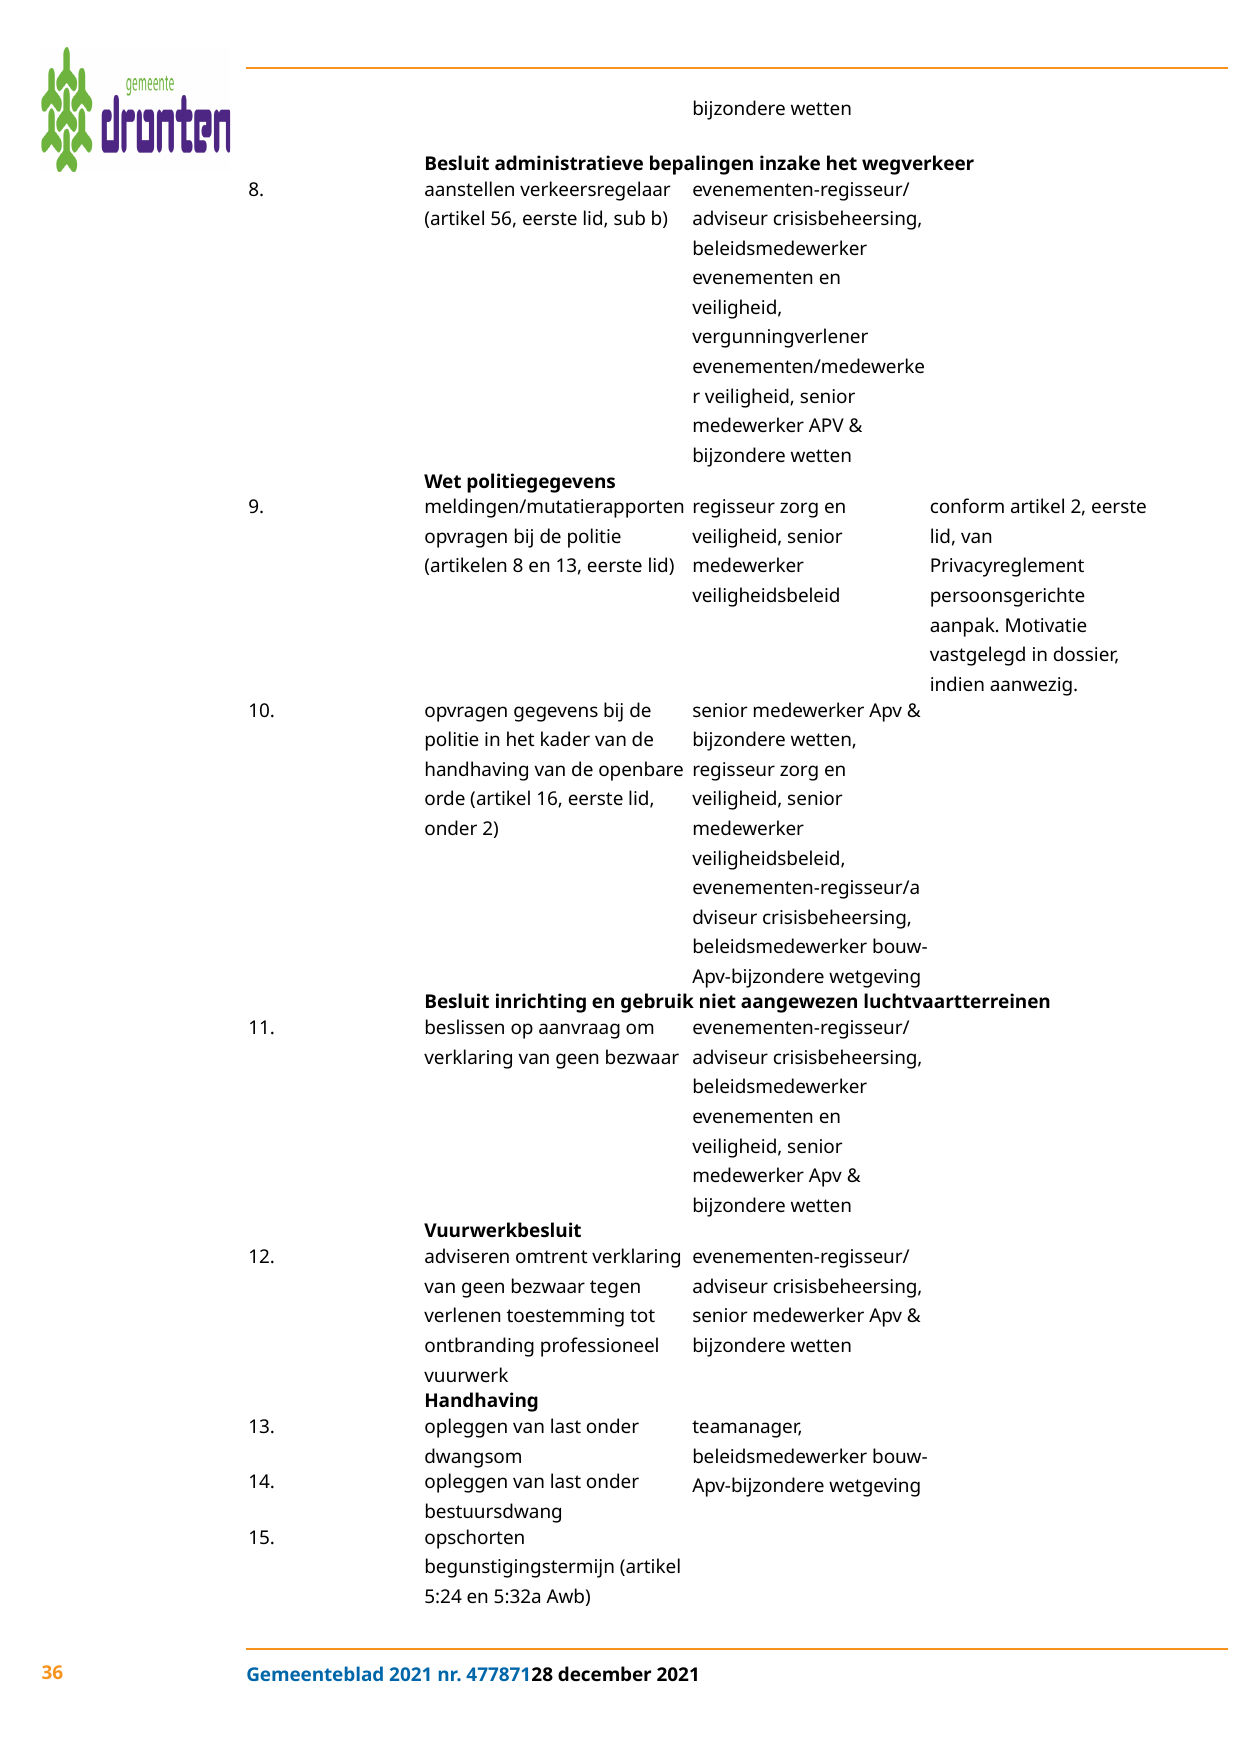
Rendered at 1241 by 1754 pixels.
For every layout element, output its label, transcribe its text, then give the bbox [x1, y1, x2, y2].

table_cell [248, 1218, 424, 1243]
table_cell [248, 95, 424, 150]
table_cell Besluit administratieve bepalingen inzake het wegverkeer [424, 150, 1152, 176]
table_cell Wet politiegegevens [424, 468, 1152, 493]
table_cell 11. [248, 1015, 424, 1218]
table_cell Handhaving [424, 1388, 1152, 1413]
table_cell [424, 95, 692, 150]
table_cell Besluit inrichting en gebruik niet aangewezen luchtvaartterreinen [424, 989, 1152, 1014]
table_cell opleggen van last onder dwangsom [424, 1413, 692, 1468]
table_cell [930, 1244, 1152, 1387]
table_cell 9. [248, 494, 424, 697]
table_cell [248, 150, 424, 176]
table_cell bijzondere wetten [692, 95, 929, 150]
table_cell opleggen van last onder bestuursdwang [424, 1469, 692, 1524]
table_cell opschorten begunstigingstermijn (artikel 5:24 en 5:32a Awb) [424, 1524, 692, 1609]
table_cell 15. [248, 1524, 424, 1609]
table_cell beslissen op aanvraag om verklaring van geen bezwaar [424, 1015, 692, 1218]
table_cell [248, 989, 424, 1014]
table_cell evenementen-regisseur/adviseur crisisbeheersing, beleidsmedewerker evenementen en veiligheid, vergunningverlener evenementen/medewerker veiligheid, senior medewerker APV & bijzondere wetten [692, 176, 929, 468]
table_cell evenementen-regisseur/adviseur crisisbeheersing, beleidsmedewerker evenementen en veiligheid, senior medewerker Apv & bijzondere wetten [692, 1015, 929, 1218]
table_cell evenementen-regisseur/adviseur crisisbeheersing, senior medewerker Apv & bijzondere wetten [692, 1244, 929, 1387]
table_cell opvragen gegevens bij de politie in het kader van de handhaving van de openbare orde (artikel 16, eerste lid, onder 2) [424, 697, 692, 989]
table_cell conform artikel 2, eerste lid, van Privacyreglement persoonsgerichte aanpak. Motivatie vastgelegd in dossier, indien aanwezig. [930, 494, 1152, 697]
table_cell [930, 1413, 1152, 1609]
table_cell 13. [248, 1413, 424, 1468]
table_cell adviseren omtrent verklaring van geen bezwaar tegen verlenen toestemming tot ontbranding professioneel vuurwerk [424, 1244, 692, 1387]
table_cell aanstellen verkeersregelaar (artikel 56, eerste lid, sub b) [424, 176, 692, 468]
table_cell teamanager, beleidsmedewerker bouw-Apv-bijzondere wetgeving [692, 1413, 929, 1609]
picture [41, 47, 231, 172]
table_cell 12. [248, 1244, 424, 1387]
table_cell [930, 697, 1152, 989]
table_cell 14. [248, 1469, 424, 1524]
table_cell 10. [248, 697, 424, 989]
table_cell [248, 468, 424, 493]
table_cell regisseur zorg en veiligheid, senior medewerker veiligheidsbeleid [692, 494, 929, 697]
table_cell 8. [248, 176, 424, 468]
table_cell [930, 176, 1152, 468]
table_cell meldingen/mutatierapporten opvragen bij de politie (artikelen 8 en 13, eerste lid) [424, 494, 692, 697]
table_cell senior medewerker Apv & bijzondere wetten, regisseur zorg en veiligheid, senior medewerker veiligheidsbeleid, evenementen-regisseur/adviseur crisisbeheersing, beleidsmedewerker bouw-Apv-bijzondere wetgeving [692, 697, 929, 989]
table_cell [930, 95, 1152, 150]
table_cell [930, 1015, 1152, 1218]
table_cell [248, 1388, 424, 1413]
table_cell Vuurwerkbesluit [424, 1218, 1152, 1243]
